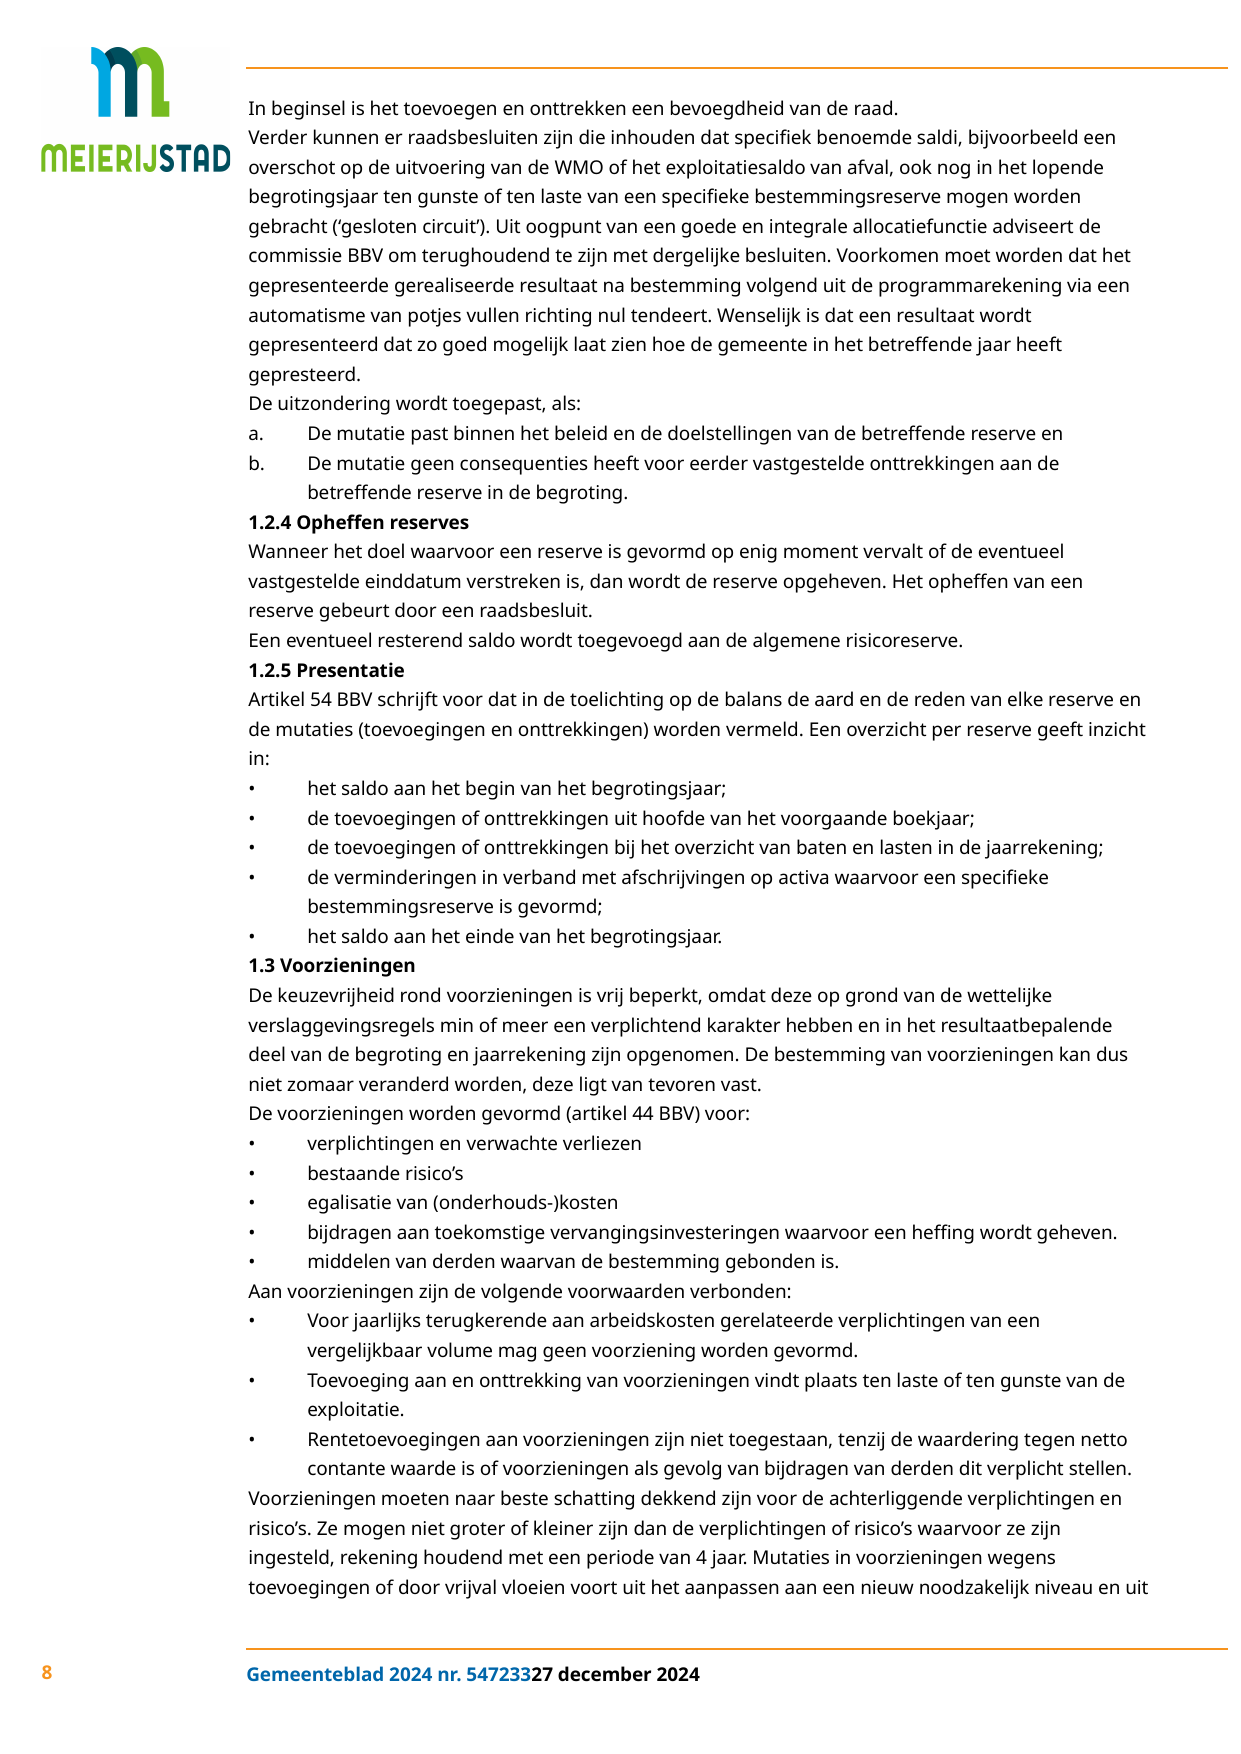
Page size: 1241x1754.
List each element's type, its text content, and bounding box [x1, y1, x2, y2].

list middelen van derden waarvan de bestemming gebonden is. [248, 1248, 1152, 1274]
text 1.2.5 Presentatie [248, 657, 1152, 683]
list egalisatie van (onderhouds-)kosten [248, 1189, 1152, 1215]
text De voorzieningen worden gevormd (artikel 44 BBV) voor: [248, 1101, 1152, 1126]
list Voor jaarlijks terugkerende aan arbeidskosten gerelateerde verplichtingen van een vergelijkbaar volume mag geen voorziening worden gevormd. [248, 1308, 1152, 1363]
list De mutatie past binnen het beleid en de doelstellingen van de betreffende reserve en [248, 420, 1152, 446]
list het saldo aan het begin van het begrotingsjaar; [248, 775, 1152, 801]
text 1.2.4 Opheffen reserves [248, 509, 1152, 535]
list de verminderingen in verband met afschrijvingen op activa waarvoor een specifieke bestemmingsreserve is gevormd; [248, 864, 1152, 919]
list de toevoegingen of onttrekkingen uit hoofde van het voorgaande boekjaar; [248, 805, 1152, 831]
picture [41, 47, 231, 172]
list De mutatie geen consequenties heeft voor eerder vastgestelde onttrekkingen aan de betreffende reserve in de begroting. [248, 450, 1152, 505]
text Aan voorzieningen zijn de volgende voorwaarden verbonden: [248, 1278, 1152, 1304]
text Artikel 54 BBV schrijft voor dat in de toelichting op de balans de aard en de reden van elke reserve en de mutaties (toevoegingen en onttrekkingen) worden vermeld. Een overzicht per reserve geeft inzicht in: [248, 686, 1152, 771]
text Voorzieningen moeten naar beste schatting dekkend zijn voor de achterliggende verplichtingen en risico’s. Ze mogen niet groter of kleiner zijn dan de verplichtingen of risico’s waarvoor ze zijn ingesteld, rekening houdend met een periode van 4 jaar. Mutaties in voorzieningen wegens toevoegingen of door vrijval vloeien voort uit het aanpassen aan een nieuw noodzakelijk niveau en uit [248, 1485, 1152, 1600]
text In beginsel is het toevoegen en onttrekken een bevoegdheid van de raad. [248, 95, 1152, 121]
text Wanneer het doel waarvoor een reserve is gevormd op enig moment vervalt of de eventueel vastgestelde einddatum verstreken is, dan wordt de reserve opgeheven. Het opheffen van een reserve gebeurt door een raadsbesluit. [248, 538, 1152, 623]
list bestaande risico’s [248, 1160, 1152, 1186]
text Een eventueel resterend saldo wordt toegevoegd aan de algemene risicoreserve. [248, 627, 1152, 653]
list bijdragen aan toekomstige vervangingsinvesteringen waarvoor een heffing wordt geheven. [248, 1219, 1152, 1245]
list verplichtingen en verwachte verliezen [248, 1130, 1152, 1156]
list Toevoeging aan en onttrekking van voorzieningen vindt plaats ten laste of ten gunste van de exploitatie. [248, 1367, 1152, 1422]
list de toevoegingen of onttrekkingen bij het overzicht van baten en lasten in de jaarrekening; [248, 834, 1152, 860]
list het saldo aan het einde van het begrotingsjaar. [248, 923, 1152, 949]
list Rentetoevoegingen aan voorzieningen zijn niet toegestaan, tenzij de waardering tegen netto contante waarde is of voorzieningen als gevolg van bijdragen van derden dit verplicht stellen. [248, 1426, 1152, 1481]
text 1.3 Voorzieningen [248, 953, 1152, 978]
text Verder kunnen er raadsbesluiten zijn die inhouden dat specifiek benoemde saldi, bijvoorbeeld een overschot op de uitvoering van de WMO of het exploitatiesaldo van afval, ook nog in het lopende begrotingsjaar ten gunste of ten laste van een specifieke bestemmingsreserve mogen worden gebracht (‘gesloten circuit’). Uit oogpunt van een goede en integrale allocatiefunctie adviseert de commissie BBV om terughoudend te zijn met dergelijke besluiten. Voorkomen moet worden dat het gepresenteerde gerealiseerde resultaat na bestemming volgend uit de programmarekening via een automatisme van potjes vullen richting nul tendeert. Wenselijk is dat een resultaat wordt gepresenteerd dat zo goed mogelijk laat zien hoe de gemeente in het betreffende jaar heeft gepresteerd. [248, 124, 1152, 387]
text De keuzevrijheid rond voorzieningen is vrij beperkt, omdat deze op grond van de wettelijke verslaggevingsregels min of meer een verplichtend karakter hebben en in het resultaatbepalende deel van de begroting en jaarrekening zijn opgenomen. De bestemming van voorzieningen kan dus niet zomaar veranderd worden, deze ligt van tevoren vast. [248, 982, 1152, 1097]
text De uitzondering wordt toegepast, als: [248, 391, 1152, 416]
